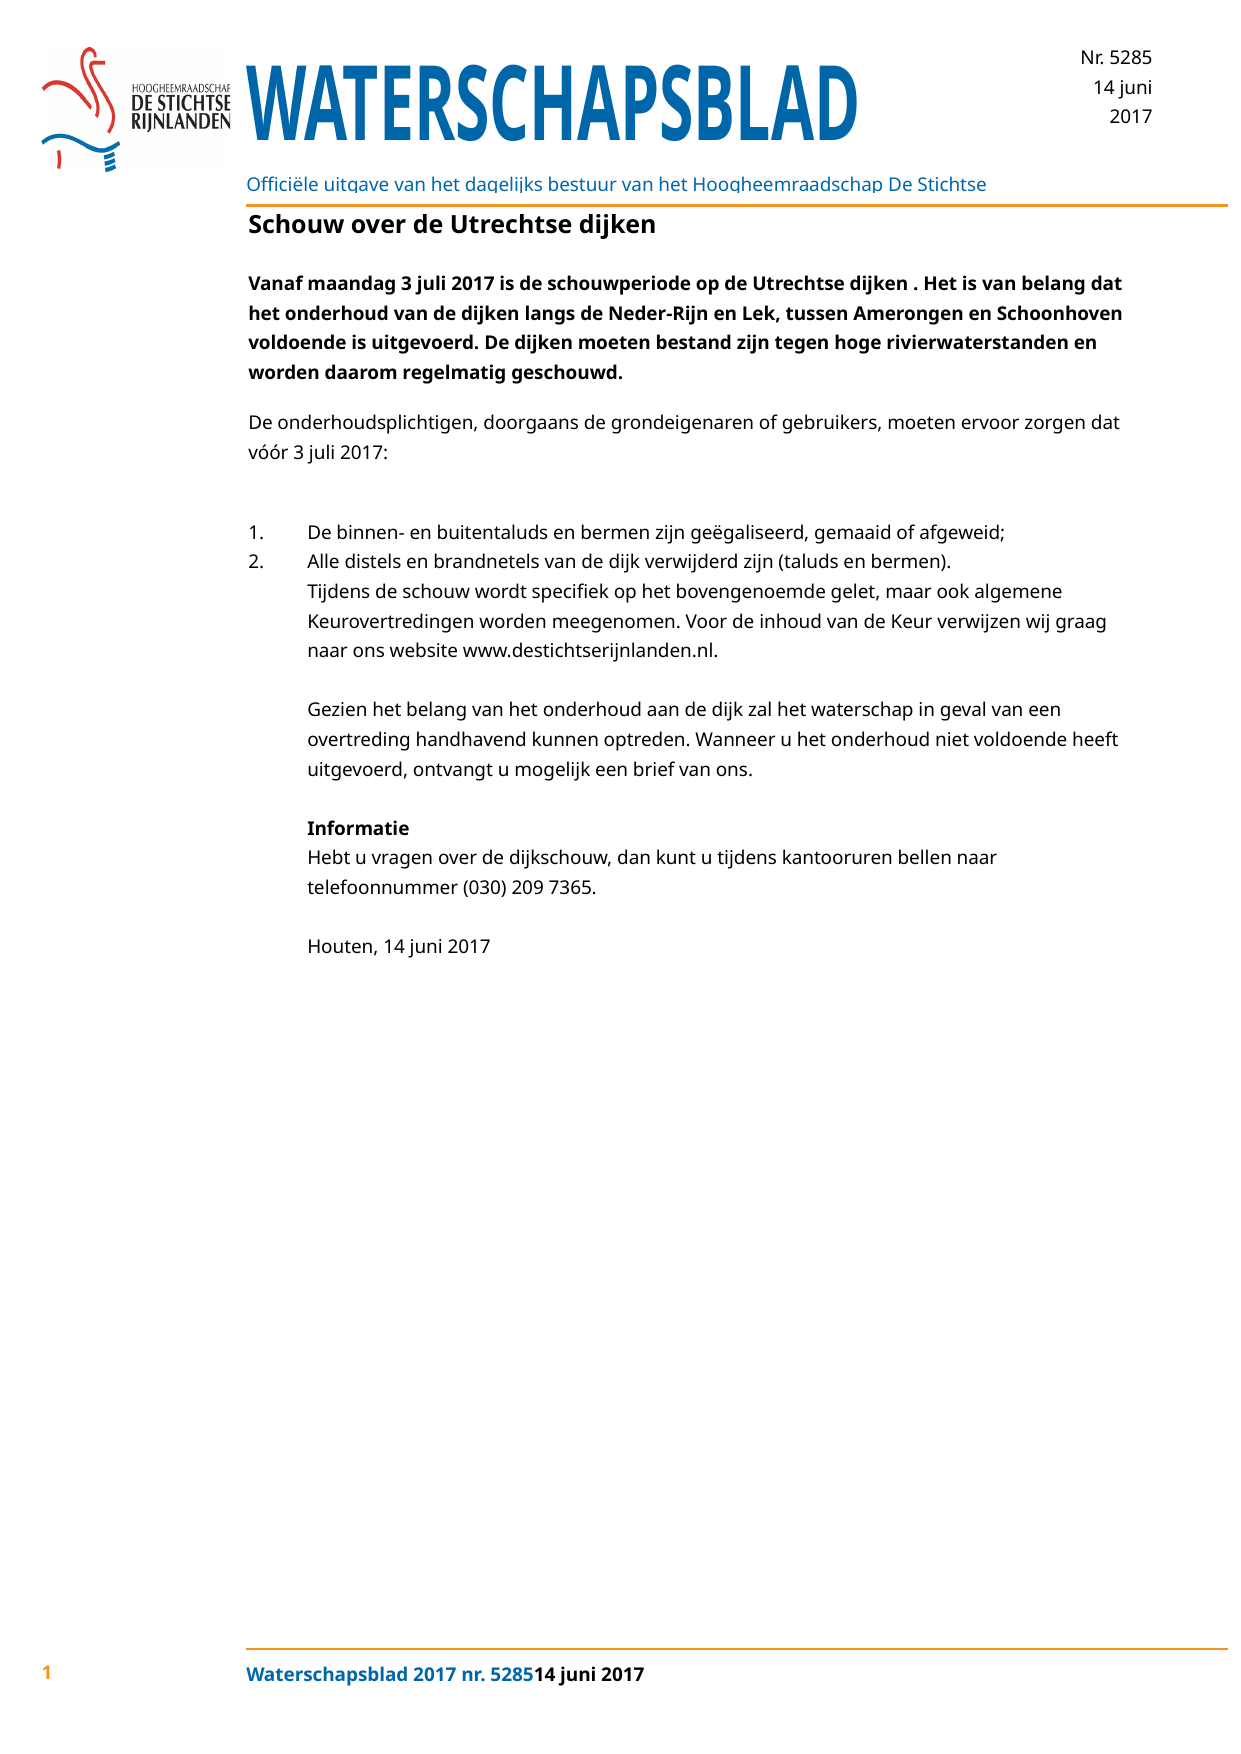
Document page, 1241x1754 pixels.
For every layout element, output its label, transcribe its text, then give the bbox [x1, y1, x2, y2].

list Alle distels en brandnetels van de dijk verwijderd zijn (taluds en bermen). [248, 549, 1152, 574]
text Schouw over de Utrechtse dijken [248, 207, 1152, 241]
list Tijdens de schouw wordt specifiek op het bovengenoemde gelet, maar ook algemene Keurovertredingen worden meegenomen. Voor de inhoud van de Keur verwijzen wij graag naar ons website www.destichtserijnlanden.nl. [248, 578, 1152, 663]
picture [41, 47, 231, 172]
list Informatie [248, 815, 1152, 841]
list De binnen- en buitentaluds en bermen zijn geëgaliseerd, gemaaid of afgeweid; [248, 519, 1152, 545]
list Hebt u vragen over de dijkschouw, dan kunt u tijdens kantooruren bellen naar telefoonnummer (030) 209 7365. [248, 844, 1152, 900]
text Vanaf maandag 3 juli 2017 is de schouwperiode op de Utrechtse dijken . Het is van belang dat het onderhoud van de dijken langs de Neder-Rijn en Lek, tussen Amerongen en Schoonhoven voldoende is uitgevoerd. De dijken moeten bestand zijn tegen hoge rivierwaterstanden en worden daarom regelmatig geschouwd. [248, 270, 1152, 385]
list Houten, 14 juni 2017 [248, 933, 1152, 959]
list Gezien het belang van het onderhoud aan de dijk zal het waterschap in geval van een overtreding handhavend kunnen optreden. Wanneer u het onderhoud niet voldoende heeft uitgevoerd, ontvangt u mogelijk een brief van ons. [248, 697, 1152, 781]
text De onderhoudsplichtigen, doorgaans de grondeigenaren of gebruikers, moeten ervoor zorgen dat vóór 3 juli 2017: [248, 409, 1152, 465]
